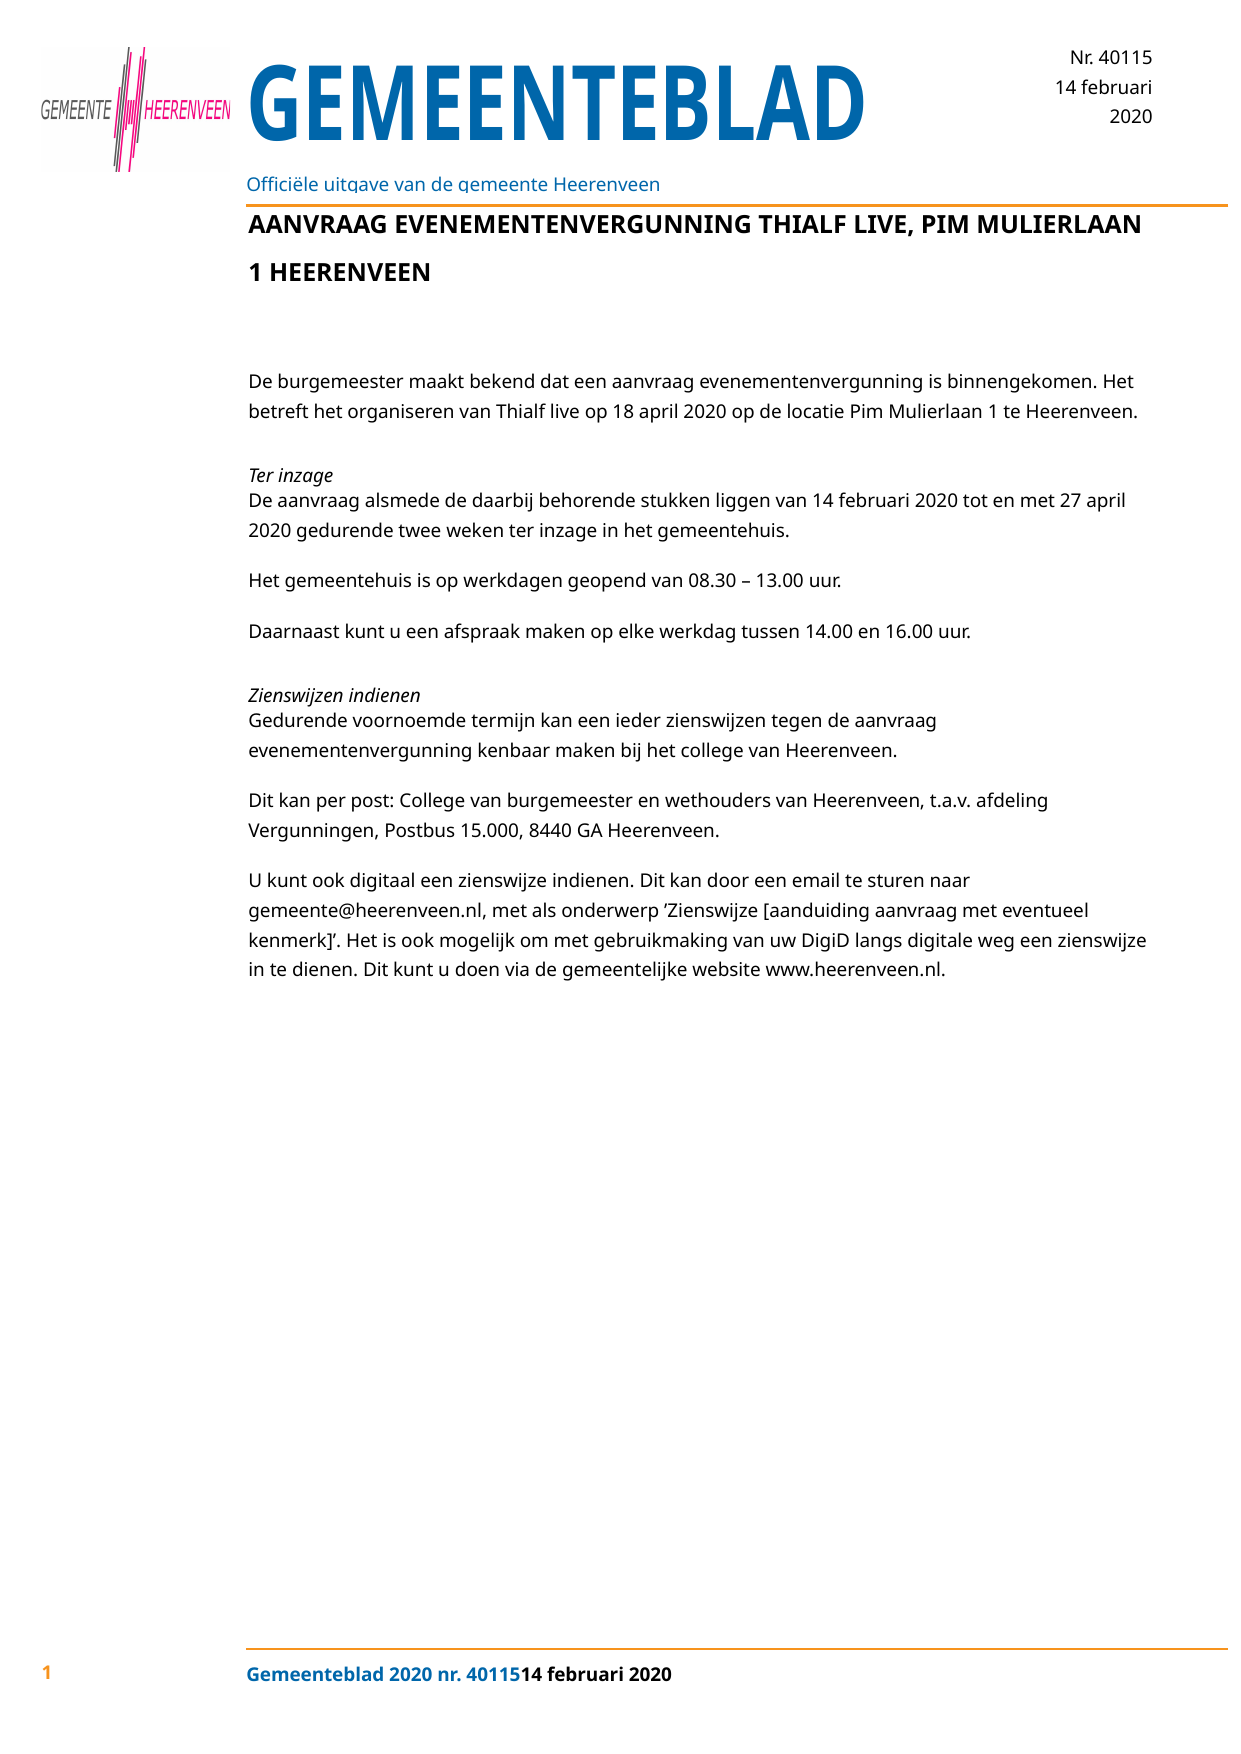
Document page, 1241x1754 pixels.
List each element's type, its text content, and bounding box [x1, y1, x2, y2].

text Zienswijzen indienen [248, 682, 1152, 708]
text De burgemeester maakt bekend dat een aanvraag evenementenvergunning is binnengekomen. Het betreft het organiseren van Thialf live op 18 april 2020 op de locatie Pim Mulierlaan 1 te Heerenveen. [248, 368, 1152, 424]
picture [41, 47, 231, 172]
text Ter inzage [248, 462, 1152, 488]
text AANVRAAG EVENEMENTENVERGUNNING THIALF LIVE, PIM MULIERLAAN 1 HEERENVEEN [248, 207, 1152, 288]
text Daarnaast kunt u een afspraak maken op elke werkdag tussen 14.00 en 16.00 uur. [248, 618, 1152, 644]
text Het gemeentehuis is op werkdagen geopend van 08.30 – 13.00 uur. [248, 568, 1152, 593]
text U kunt ook digitaal een zienswijze indienen. Dit kan door een email te sturen naar gemeente@heerenveen.nl, met als onderwerp ’Zienswijze [aanduiding aanvraag met eventueel kenmerk]’. Het is ook mogelijk om met gebruikmaking van uw DigiD langs digitale weg een zienswijze in te dienen. Dit kunt u doen via de gemeentelijke website www.heerenveen.nl. [248, 868, 1152, 982]
text Gedurende voornoemde termijn kan een ieder zienswijzen tegen de aanvraag evenementenvergunning kenbaar maken bij het college van Heerenveen. [248, 708, 1152, 763]
text De aanvraag alsmede de daarbij behorende stukken liggen van 14 februari 2020 tot en met 27 april 2020 gedurende twee weken ter inzage in het gemeentehuis. [248, 488, 1152, 543]
text Dit kan per post: College van burgemeester en wethouders van Heerenveen, t.a.v. afdeling Vergunningen, Postbus 15.000, 8440 GA Heerenveen. [248, 788, 1152, 843]
